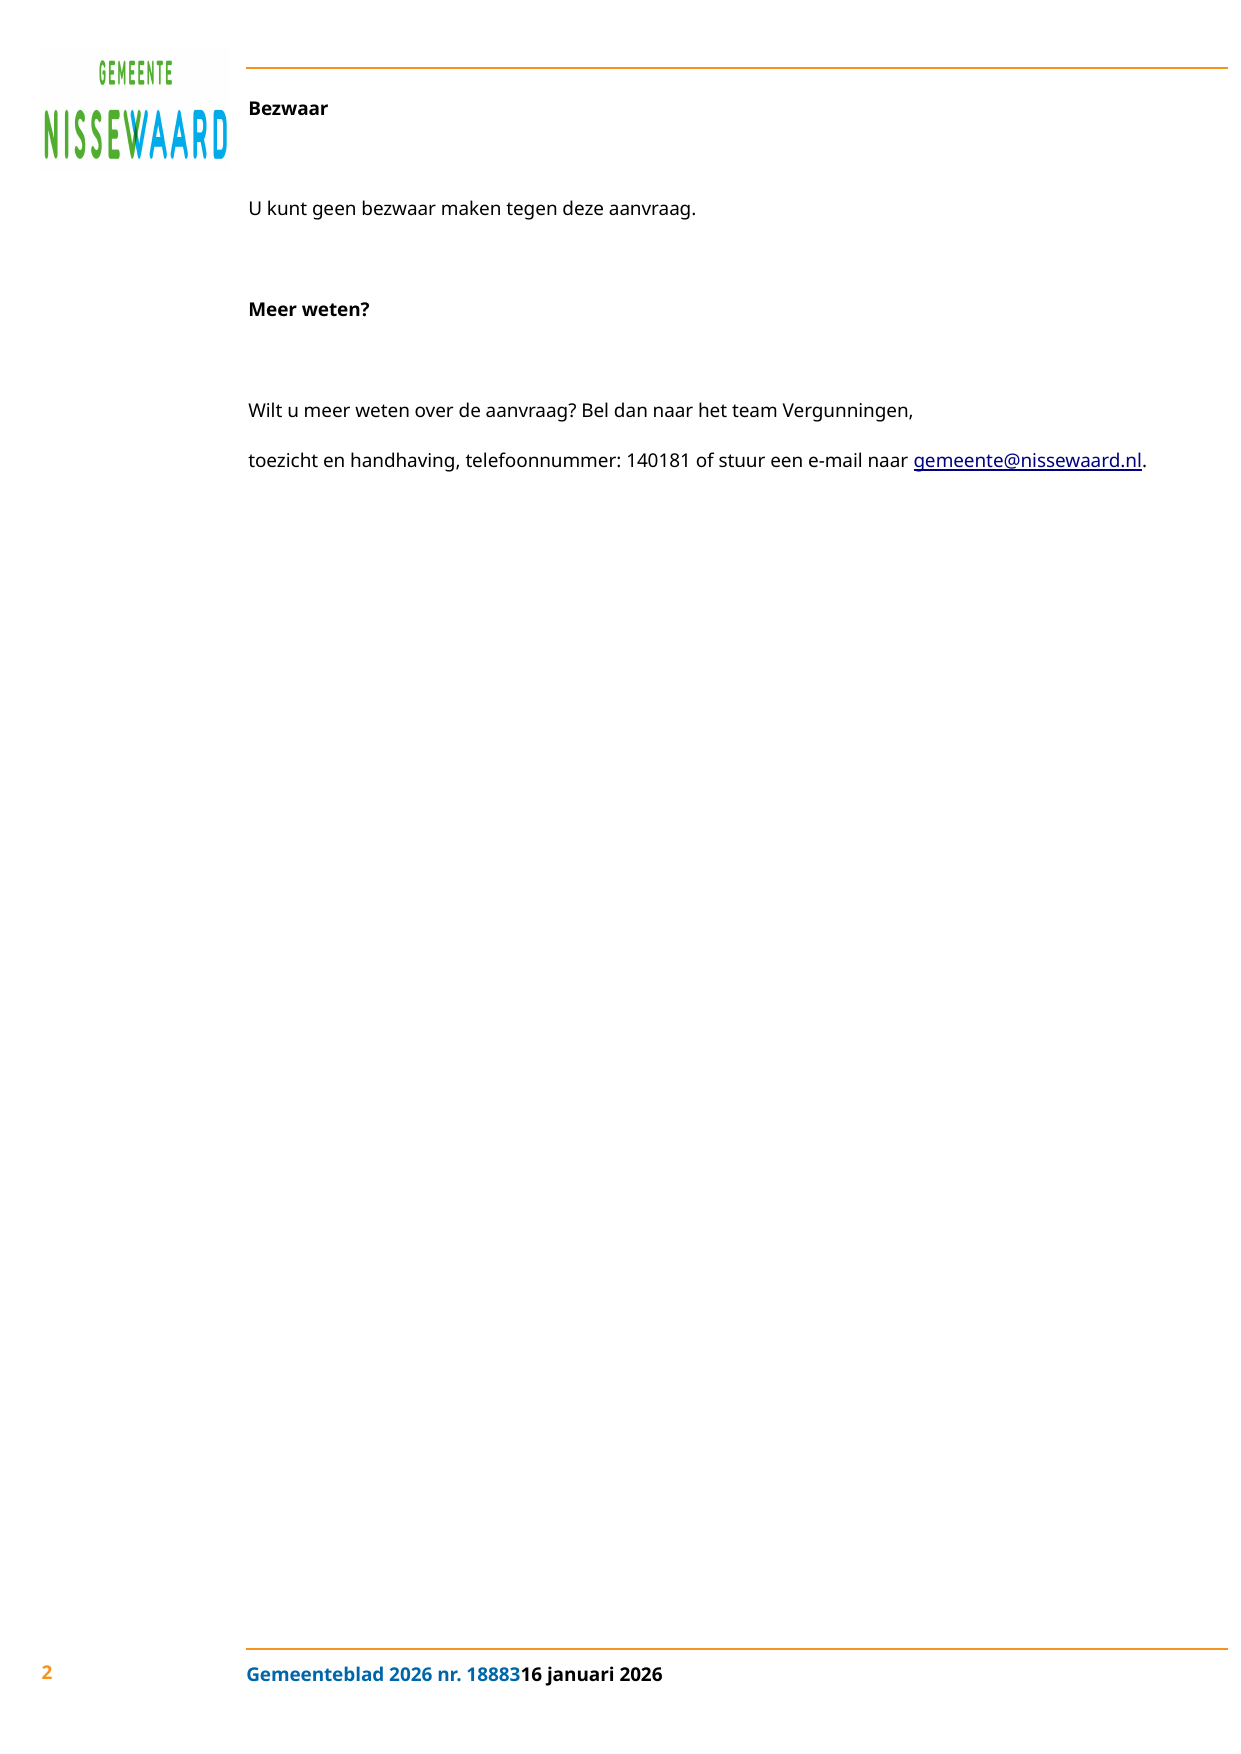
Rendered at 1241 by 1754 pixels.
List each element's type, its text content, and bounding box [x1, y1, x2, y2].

picture [41, 47, 231, 172]
text Bezwaar [248, 95, 1152, 121]
text Wilt u meer weten over de aanvraag? Bel dan naar het team Vergunningen, [248, 397, 1152, 423]
text U kunt geen bezwaar maken tegen deze aanvraag. [248, 196, 1152, 221]
text Meer weten? [248, 296, 1152, 322]
text toezicht en handhaving, telefoonnummer: 140181 of stuur een e-mail naar gemeente@nissewaard.nl. [248, 448, 1152, 473]
